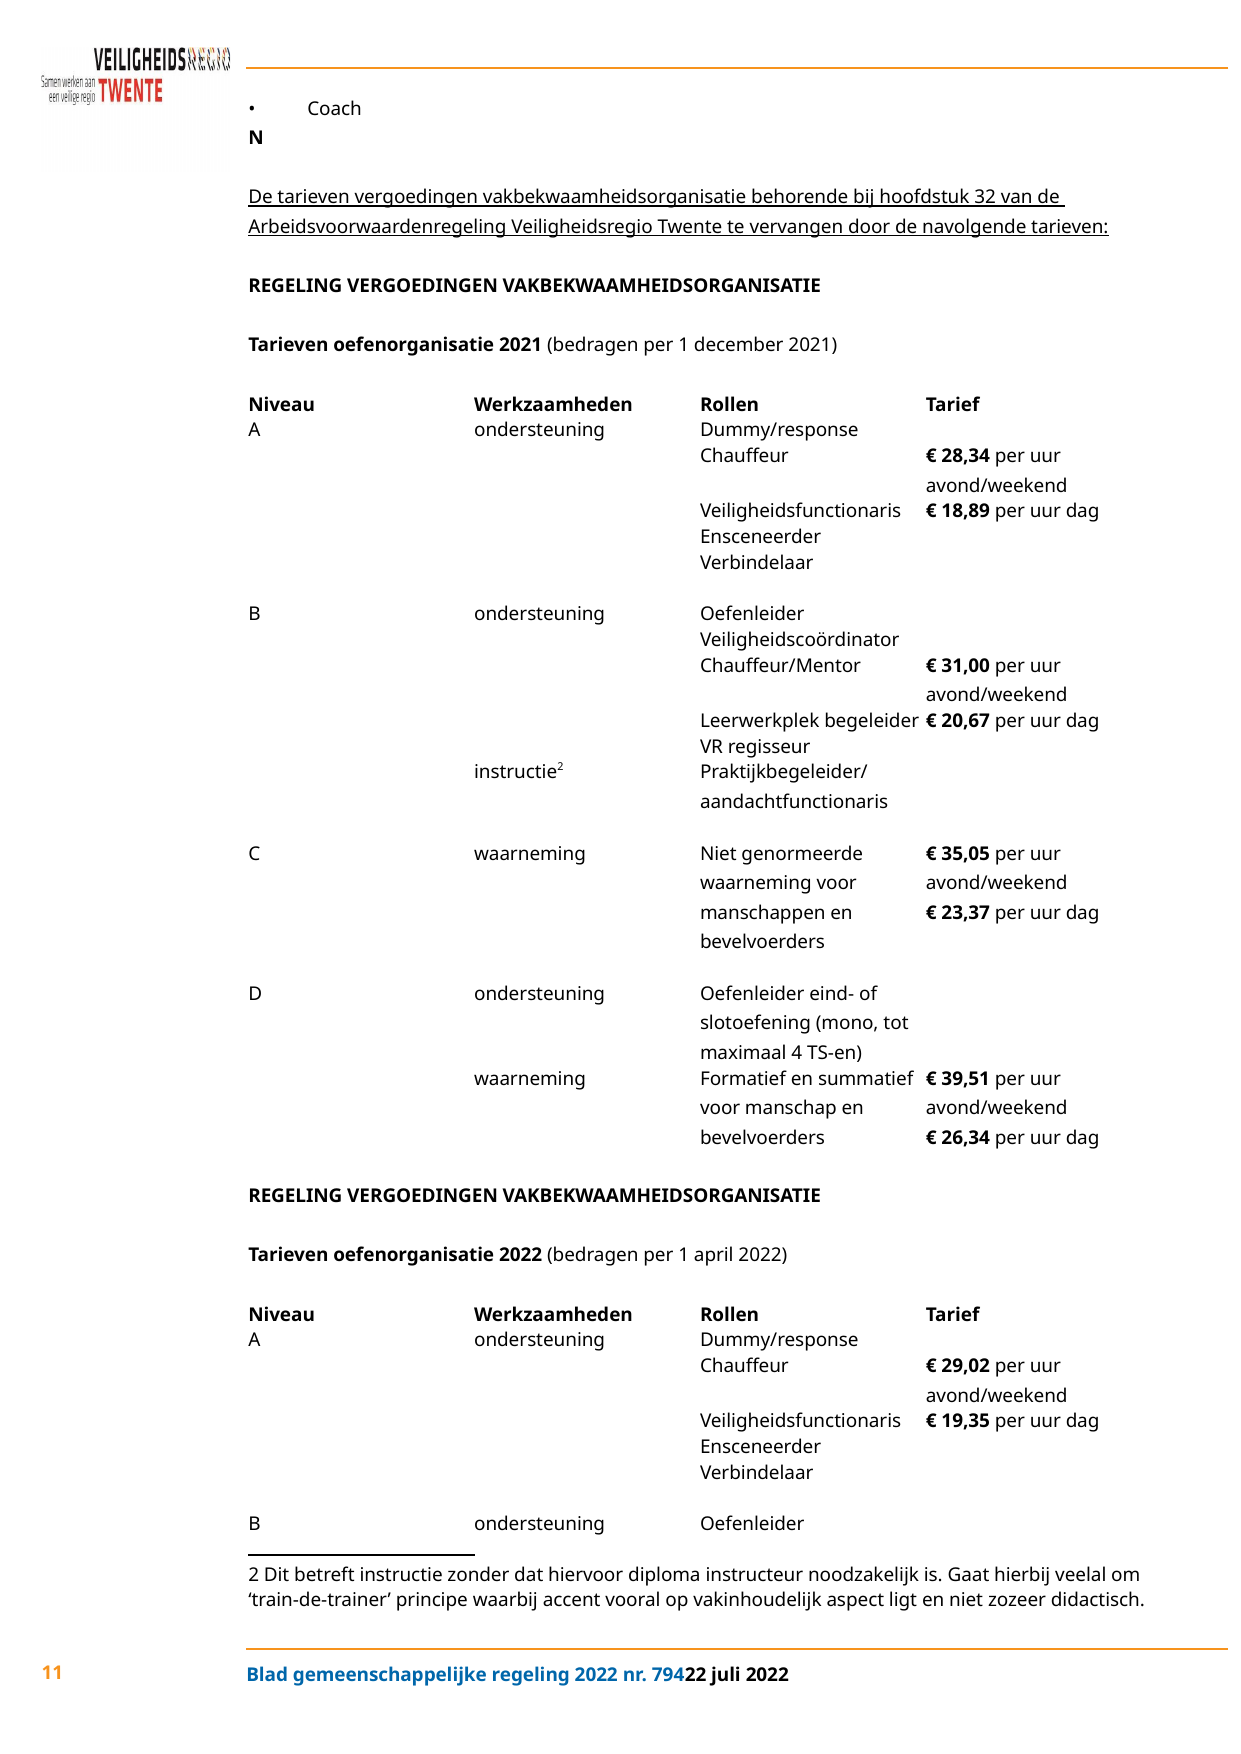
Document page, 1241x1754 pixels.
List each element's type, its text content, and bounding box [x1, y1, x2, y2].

table_cell Veiligheidscoördinator [700, 626, 926, 652]
table_cell [248, 626, 474, 652]
table_cell ondersteuning [474, 980, 700, 1065]
table_cell ondersteuning [474, 416, 700, 442]
table_cell [248, 1353, 474, 1408]
table_cell [474, 1485, 700, 1511]
table_cell € 20,67 per uur dag [926, 707, 1152, 733]
table_cell [248, 549, 474, 575]
table_header Rollen [700, 1301, 926, 1327]
table_cell [474, 549, 700, 575]
table_cell [926, 1434, 1152, 1459]
table_cell [248, 733, 474, 759]
table_cell [474, 1434, 700, 1459]
table_cell [926, 626, 1152, 652]
table_cell [926, 416, 1152, 442]
table_cell € 29,02 per uur avond/weekend [926, 1353, 1152, 1408]
table_cell € 19,35 per uur dag [926, 1408, 1152, 1433]
table_cell waarneming [474, 840, 700, 954]
table_cell B [248, 1511, 474, 1536]
table_header Niveau [248, 1301, 474, 1327]
table_cell Formatief en summatief voor manschap en bevelvoerders [700, 1065, 926, 1150]
table_cell [474, 1408, 700, 1433]
table_cell Chauffeur [700, 1353, 926, 1408]
table_cell [474, 626, 700, 652]
table_header Niveau [248, 391, 474, 416]
table_cell [474, 733, 700, 759]
table_cell € 18,89 per uur dag [926, 498, 1152, 523]
text REGELING VERGOEDINGEN VAKBEKWAAMHEIDSORGANISATIE [248, 1182, 1152, 1208]
table_header Werkzaamheden [474, 1301, 700, 1327]
table_cell [248, 814, 474, 840]
table_cell € 35,05 per uur avond/weekend € 23,37 per uur dag [926, 840, 1152, 954]
table_cell [700, 1485, 926, 1511]
table_cell instructie [474, 759, 700, 814]
table_cell [474, 1459, 700, 1485]
table_cell [474, 954, 700, 980]
table_header Rollen [700, 391, 926, 416]
table_cell € 39,51 per uur avond/weekend € 26,34 per uur dag [926, 1065, 1152, 1150]
table_cell [926, 980, 1152, 1065]
table_cell Veiligheidsfunctionaris [700, 1408, 926, 1433]
table_cell [926, 1459, 1152, 1485]
table_cell [248, 759, 474, 814]
table_cell [248, 442, 474, 497]
table_header Tarief [926, 1301, 1152, 1327]
table_cell ondersteuning [474, 1327, 700, 1352]
text Tarieven oefenorganisatie 2022 (bedragen per 1 april 2022) [248, 1242, 1152, 1267]
table_header Tarief [926, 391, 1152, 416]
table_header Werkzaamheden [474, 391, 700, 416]
text REGELING VERGOEDINGEN VAKBEKWAAMHEIDSORGANISATIE [248, 272, 1152, 298]
table_cell ondersteuning [474, 1511, 700, 1536]
table_cell [248, 498, 474, 523]
table_cell A [248, 416, 474, 442]
table_cell Dummy/response [700, 1327, 926, 1352]
table_cell [248, 1459, 474, 1485]
table_cell [248, 707, 474, 733]
table_cell [926, 1485, 1152, 1511]
table_cell [248, 1434, 474, 1459]
table_cell [926, 759, 1152, 814]
table_cell € 31,00 per uur avond/weekend [926, 652, 1152, 707]
table_cell [926, 1511, 1152, 1536]
table_cell Oefenleider [700, 600, 926, 626]
table_cell [926, 954, 1152, 980]
table_cell [700, 575, 926, 600]
table_cell [926, 600, 1152, 626]
text De tarieven vergoedingen vakbekwaamheidsorganisatie behorende bij hoofdstuk 32 van de Arbeidsvoorwaardenregeling Veiligheidsregio Twente te vervangen door de navolgende tarieven: [248, 183, 1152, 239]
table_cell [248, 1485, 474, 1511]
table_cell Verbindelaar [700, 549, 926, 575]
table_cell [474, 575, 700, 600]
table_cell [248, 523, 474, 549]
table_cell waarneming [474, 1065, 700, 1150]
table_cell [474, 442, 700, 497]
table_cell [474, 707, 700, 733]
table_cell Verbindelaar [700, 1459, 926, 1485]
table_cell [474, 523, 700, 549]
table_cell ondersteuning [474, 600, 700, 626]
table_cell [474, 1353, 700, 1408]
text Tarieven oefenorganisatie 2021 (bedragen per 1 december 2021) [248, 331, 1152, 357]
table_cell Ensceneerder [700, 523, 926, 549]
text N [248, 124, 1152, 150]
table_cell VR regisseur [700, 733, 926, 759]
table_cell Praktijkbegeleider/aandachtfunctionaris [700, 759, 926, 814]
table_cell Veiligheidsfunctionaris [700, 498, 926, 523]
table_cell [248, 652, 474, 707]
table_cell [700, 954, 926, 980]
table_cell Leerwerkplek begeleider [700, 707, 926, 733]
picture [41, 47, 231, 172]
table_cell [248, 954, 474, 980]
table_cell Niet genormeerde waarneming voor manschappen en bevelvoerders [700, 840, 926, 954]
table_cell [474, 498, 700, 523]
table_cell Oefenleider eind- of slotoefening (mono, tot maximaal 4 TS-en) [700, 980, 926, 1065]
table_cell [926, 549, 1152, 575]
table_cell [926, 733, 1152, 759]
table_cell Chauffeur/Mentor [700, 652, 926, 707]
table_cell [926, 575, 1152, 600]
table_cell [926, 1327, 1152, 1352]
table_cell Chauffeur [700, 442, 926, 497]
table_cell [926, 523, 1152, 549]
table_cell B [248, 600, 474, 626]
table_cell [474, 652, 700, 707]
table_cell C [248, 840, 474, 954]
table_cell D [248, 980, 474, 1065]
table_cell [474, 814, 700, 840]
table_cell [248, 1065, 474, 1150]
table_cell Dummy/response [700, 416, 926, 442]
table_cell A [248, 1327, 474, 1352]
table_cell [248, 1408, 474, 1433]
table_cell Ensceneerder [700, 1434, 926, 1459]
list Coach [248, 95, 1152, 121]
table_cell [700, 814, 926, 840]
table_cell [926, 814, 1152, 840]
table_cell Oefenleider [700, 1511, 926, 1536]
table_cell € 28,34 per uur avond/weekend [926, 442, 1152, 497]
table_cell [248, 575, 474, 600]
